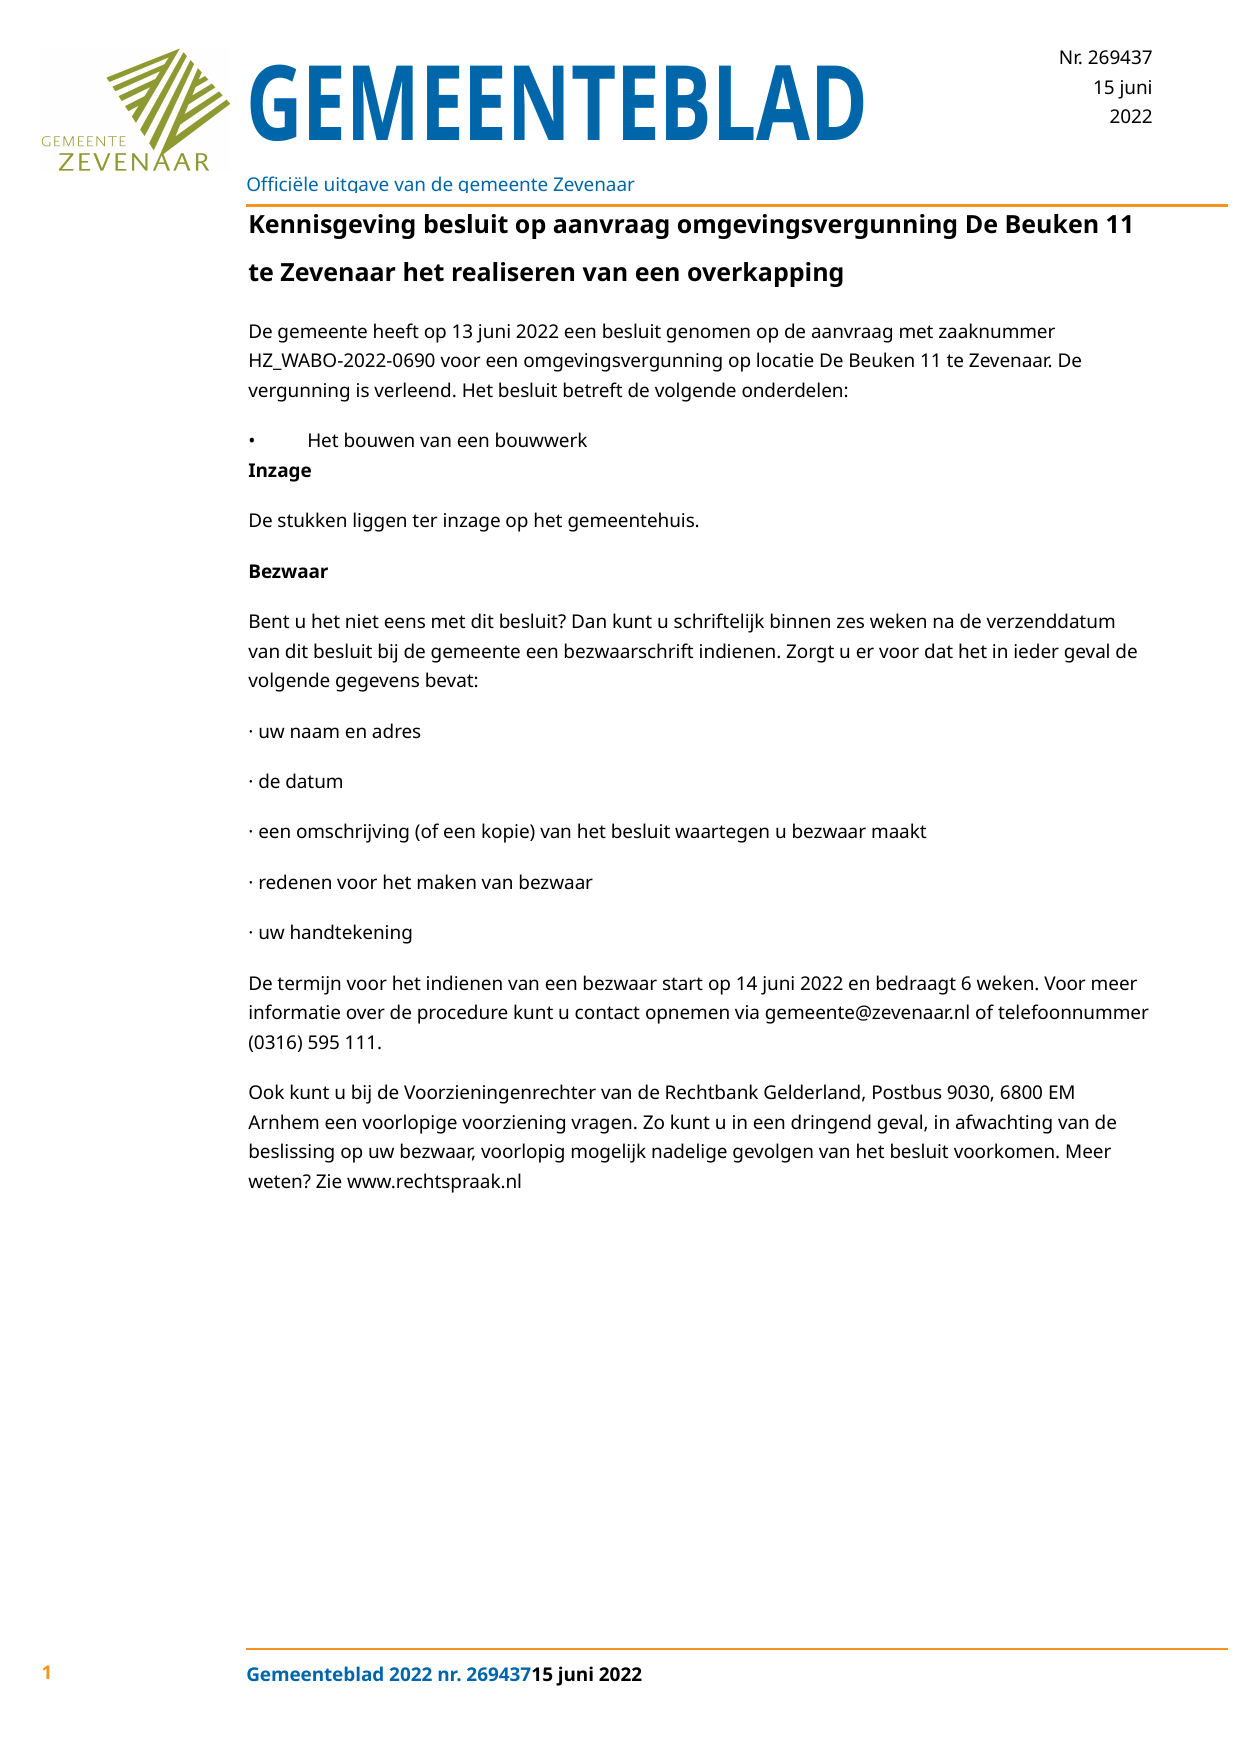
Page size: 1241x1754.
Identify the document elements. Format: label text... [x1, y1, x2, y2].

text · redenen voor het maken van bezwaar [248, 869, 1152, 895]
text De termijn voor het indienen van een bezwaar start op 14 juni 2022 en bedraagt 6 weken. Voor meer informatie over de procedure kunt u contact opnemen via gemeente@zevenaar.nl of telefoonnummer (0316) 595 111. [248, 970, 1152, 1055]
text Inzage [248, 457, 1152, 483]
text Kennisgeving besluit op aanvraag omgevingsvergunning De Beuken 11 te Zevenaar het realiseren van een overkapping [248, 207, 1152, 288]
text Bezwaar [248, 558, 1152, 584]
text De stukken liggen ter inzage op het gemeentehuis. [248, 507, 1152, 533]
list Het bouwen van een bouwwerk [248, 427, 1152, 453]
text Ook kunt u bij de Voorzieningenrechter van de Rechtbank Gelderland, Postbus 9030, 6800 EM Arnhem een voorlopige voorziening vragen. Zo kunt u in een dringend geval, in afwachting van de beslissing op uw bezwaar, voorlopig mogelijk nadelige gevolgen van het besluit voorkomen. Meer weten? Zie www.rechtspraak.nl [248, 1079, 1152, 1194]
text · uw naam en adres [248, 718, 1152, 744]
text Bent u het niet eens met dit besluit? Dan kunt u schriftelijk binnen zes weken na de verzenddatum van dit besluit bij de gemeente een bezwaarschrift indienen. Zorgt u er voor dat het in ieder geval de volgende gegevens bevat: [248, 608, 1152, 693]
text · uw handtekening [248, 919, 1152, 945]
text · een omschrijving (of een kopie) van het besluit waartegen u bezwaar maakt [248, 819, 1152, 844]
text · de datum [248, 768, 1152, 794]
text De gemeente heeft op 13 juni 2022 een besluit genomen op de aanvraag met zaaknummer HZ_WABO-2022-0690 voor een omgevingsvergunning op locatie De Beuken 11 te Zevenaar. De vergunning is verleend. Het besluit betreft de volgende onderdelen: [248, 318, 1152, 403]
picture [41, 47, 231, 172]
